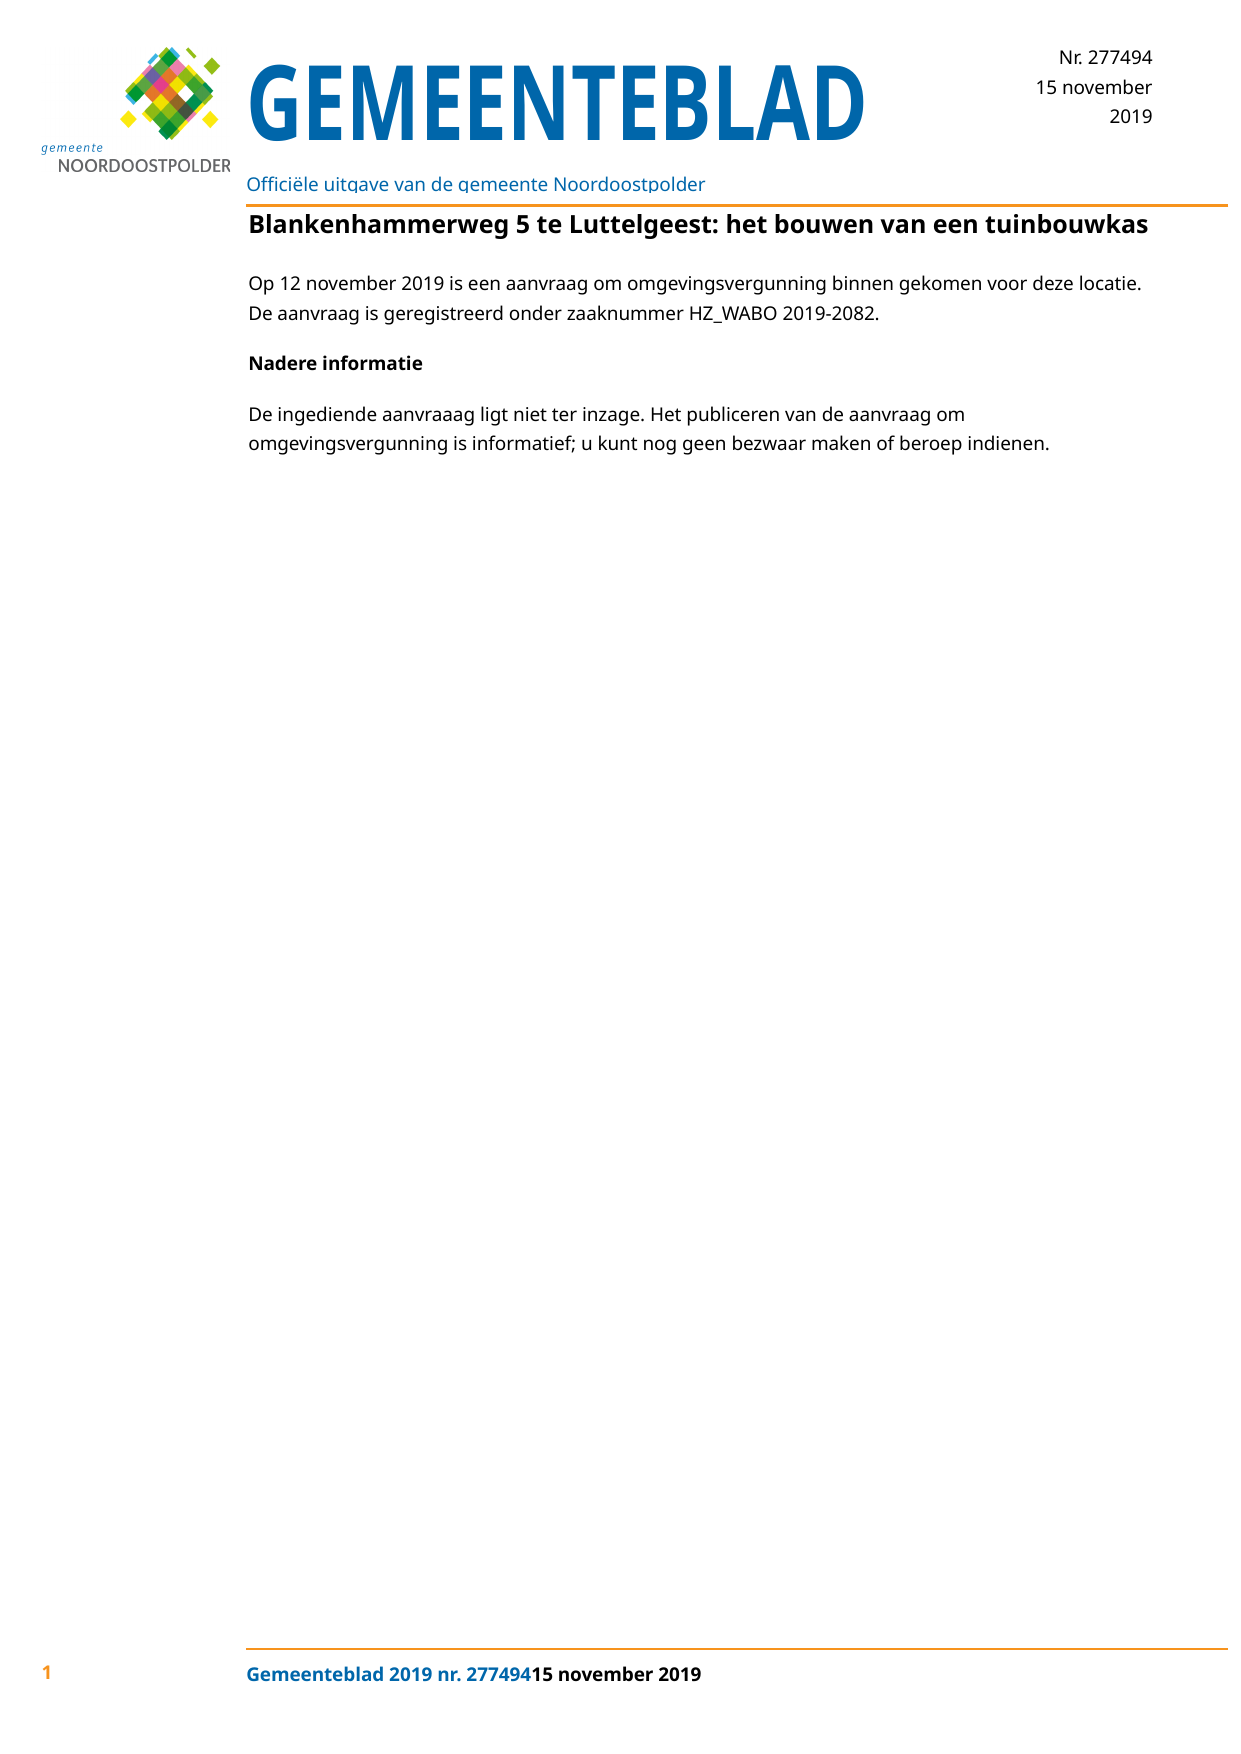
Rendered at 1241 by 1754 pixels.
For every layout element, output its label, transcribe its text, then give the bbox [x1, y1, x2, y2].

text Op 12 november 2019 is een aanvraag om omgevingsvergunning binnen gekomen voor deze locatie. De aanvraag is geregistreerd onder zaaknummer HZ_WABO 2019-2082. [248, 270, 1152, 326]
text Blankenhammerweg 5 te Luttelgeest: het bouwen van een tuinbouwkas [248, 207, 1152, 241]
picture [41, 47, 231, 172]
text Nadere informatie [248, 350, 1152, 376]
text De ingediende aanvraaag ligt niet ter inzage. Het publiceren van de aanvraag om omgevingsvergunning is informatief; u kunt nog geen bezwaar maken of beroep indienen. [248, 401, 1152, 456]
